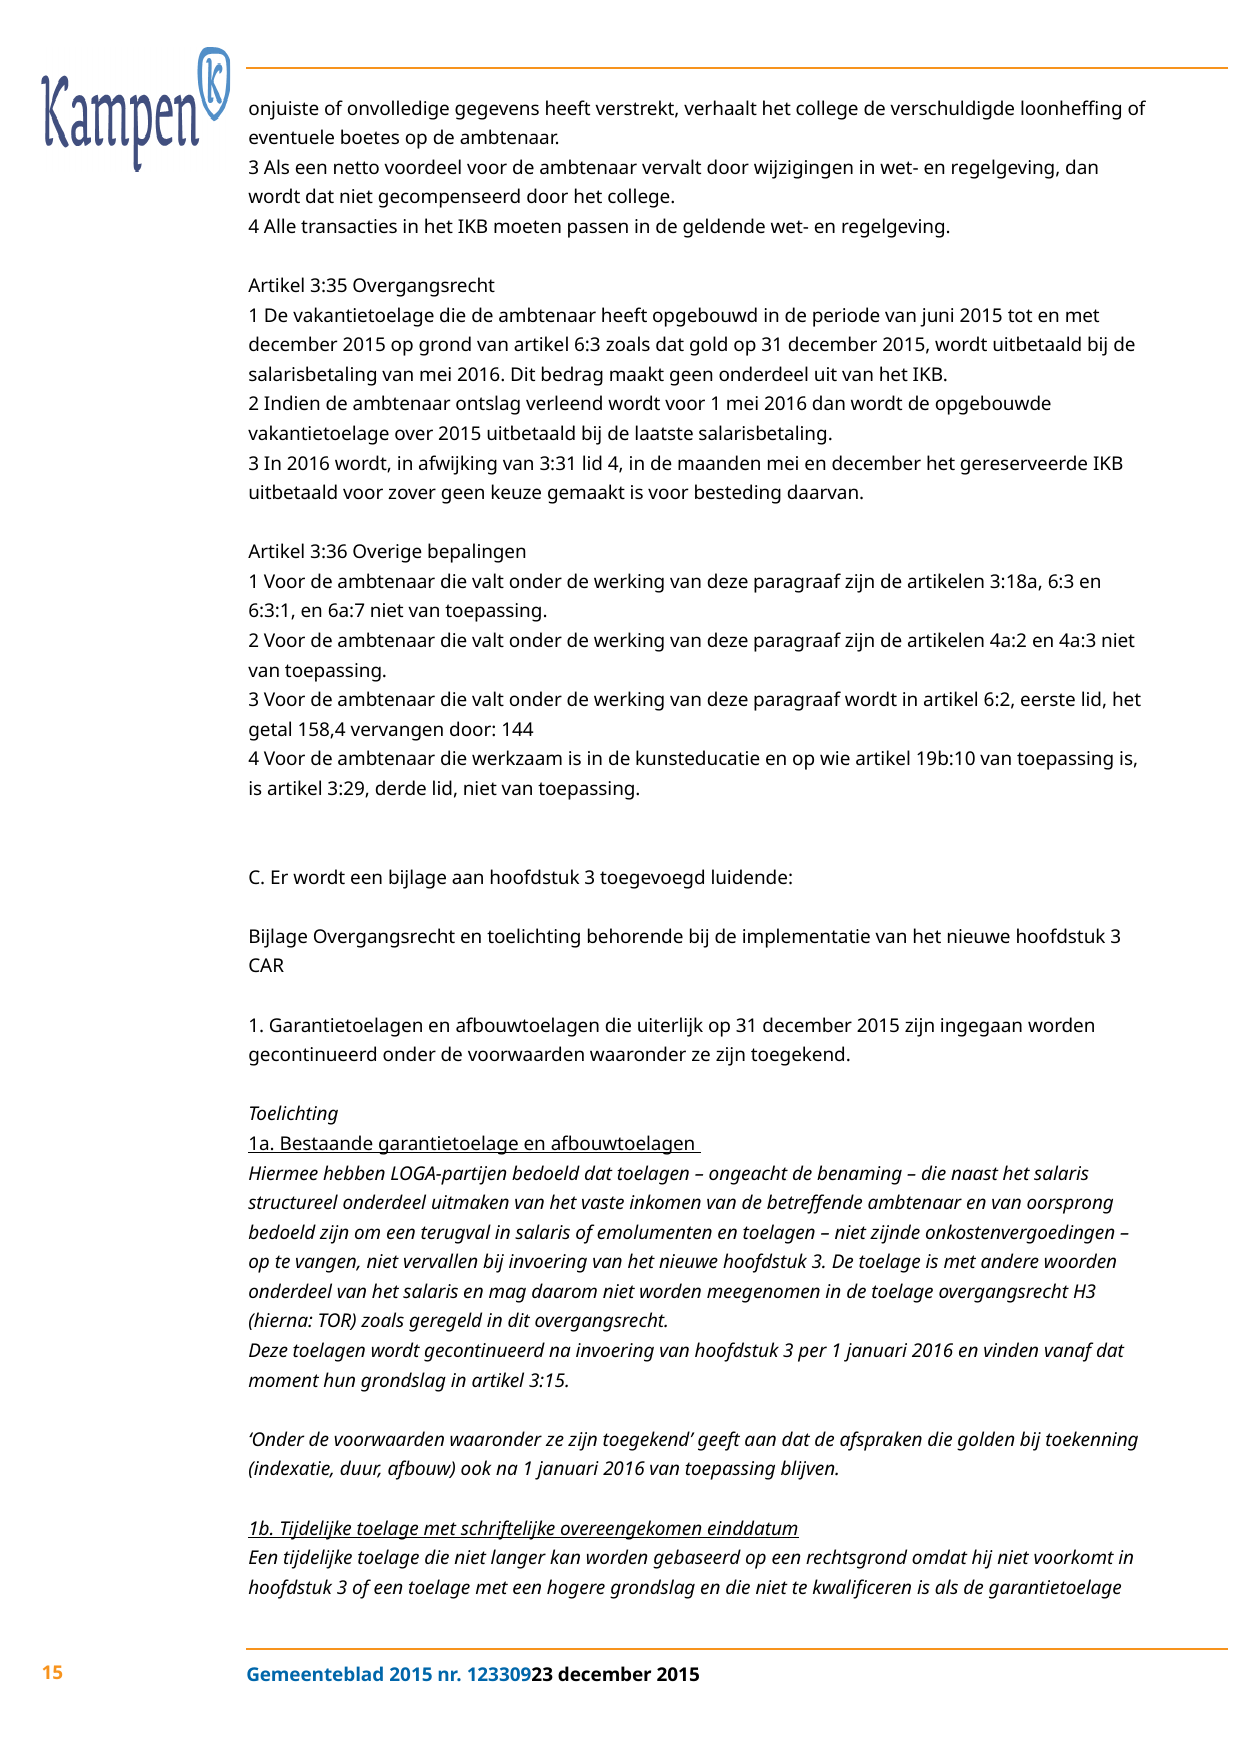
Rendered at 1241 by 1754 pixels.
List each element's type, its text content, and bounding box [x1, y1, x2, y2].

text 1 De vakantietoelage die de ambtenaar heeft opgebouwd in de periode van juni 2015 tot en met december 2015 op grond van artikel 6:3 zoals dat gold op 31 december 2015, wordt uitbetaald bij de salarisbetaling van mei 2016. Dit bedrag maakt geen onderdeel uit van het IKB. [248, 302, 1152, 387]
text Deze toelagen wordt gecontinueerd na invoering van hoofdstuk 3 per 1 januari 2016 en vinden vanaf dat moment hun grondslag in artikel 3:15. [248, 1337, 1152, 1393]
text Artikel 3:35 Overgangsrecht [248, 272, 1152, 298]
text 1 Voor de ambtenaar die valt onder de werking van deze paragraaf zijn de artikelen 3:18a, 6:3 en 6:3:1, en 6a:7 niet van toepassing. [248, 568, 1152, 623]
text 1a. Bestaande garantietoelage en afbouwtoelagen [248, 1130, 1152, 1156]
text 3 In 2016 wordt, in afwijking van 3:31 lid 4, in de maanden mei en december het gereserveerde IKB uitbetaald voor zover geen keuze gemaakt is voor besteding daarvan. [248, 450, 1152, 505]
text Hiermee hebben LOGA-partijen bedoeld dat toelagen – ongeacht de benaming – die naast het salaris structureel onderdeel uitmaken van het vaste inkomen van de betreffende ambtenaar en van oorsprong bedoeld zijn om een terugval in salaris of emolumenten en toelagen – niet zijnde onkostenvergoedingen – op te vangen, niet vervallen bij invoering van het nieuwe hoofdstuk 3. De toelage is met andere woorden onderdeel van het salaris en mag daarom niet worden meegenomen in de toelage overgangsrecht H3 (hierna: TOR) zoals geregeld in dit overgangsrecht. [248, 1160, 1152, 1333]
text 3 Als een netto voordeel voor de ambtenaar vervalt door wijzigingen in wet- en regelgeving, dan wordt dat niet gecompenseerd door het college. [248, 154, 1152, 209]
text 2 Indien de ambtenaar ontslag verleend wordt voor 1 mei 2016 dan wordt de opgebouwde vakantietoelage over 2015 uitbetaald bij de laatste salarisbetaling. [248, 391, 1152, 446]
text C. Er wordt een bijlage aan hoofdstuk 3 toegevoegd luidende: [248, 864, 1152, 890]
text 2 Voor de ambtenaar die valt onder de werking van deze paragraaf zijn de artikelen 4a:2 en 4a:3 niet van toepassing. [248, 627, 1152, 683]
text 1b. Tijdelijke toelage met schriftelijke overeengekomen einddatum [248, 1515, 1152, 1541]
text 4 Alle transacties in het IKB moeten passen in de geldende wet- en regelgeving. [248, 213, 1152, 239]
text 1. Garantietoelagen en afbouwtoelagen die uiterlijk op 31 december 2015 zijn ingegaan worden gecontinueerd onder de voorwaarden waaronder ze zijn toegekend. [248, 1012, 1152, 1067]
text Een tijdelijke toelage die niet langer kan worden gebaseerd op een rechtsgrond omdat hij niet voorkomt in hoofdstuk 3 of een toelage met een hogere grondslag en die niet te kwalificeren is als de garantietoelage [248, 1544, 1152, 1600]
text 4 Voor de ambtenaar die werkzaam is in de kunsteducatie en op wie artikel 19b:10 van toepassing is, is artikel 3:29, derde lid, niet van toepassing. [248, 746, 1152, 801]
text ‘Onder de voorwaarden waaronder ze zijn toegekend’ geeft aan dat de afspraken die golden bij toekenning (indexatie, duur, afbouw) ook na 1 januari 2016 van toepassing blijven. [248, 1426, 1152, 1481]
text Bijlage Overgangsrecht en toelichting behorende bij de implementatie van het nieuwe hoofdstuk 3 CAR [248, 923, 1152, 978]
text Toelichting [248, 1101, 1152, 1126]
text Artikel 3:36 Overige bepalingen [248, 538, 1152, 564]
picture [41, 47, 231, 172]
text onjuiste of onvolledige gegevens heeft verstrekt, verhaalt het college de verschuldigde loonheffing of eventuele boetes op de ambtenaar. [248, 95, 1152, 150]
text 3 Voor de ambtenaar die valt onder de werking van deze paragraaf wordt in artikel 6:2, eerste lid, het getal 158,4 vervangen door: 144 [248, 686, 1152, 742]
